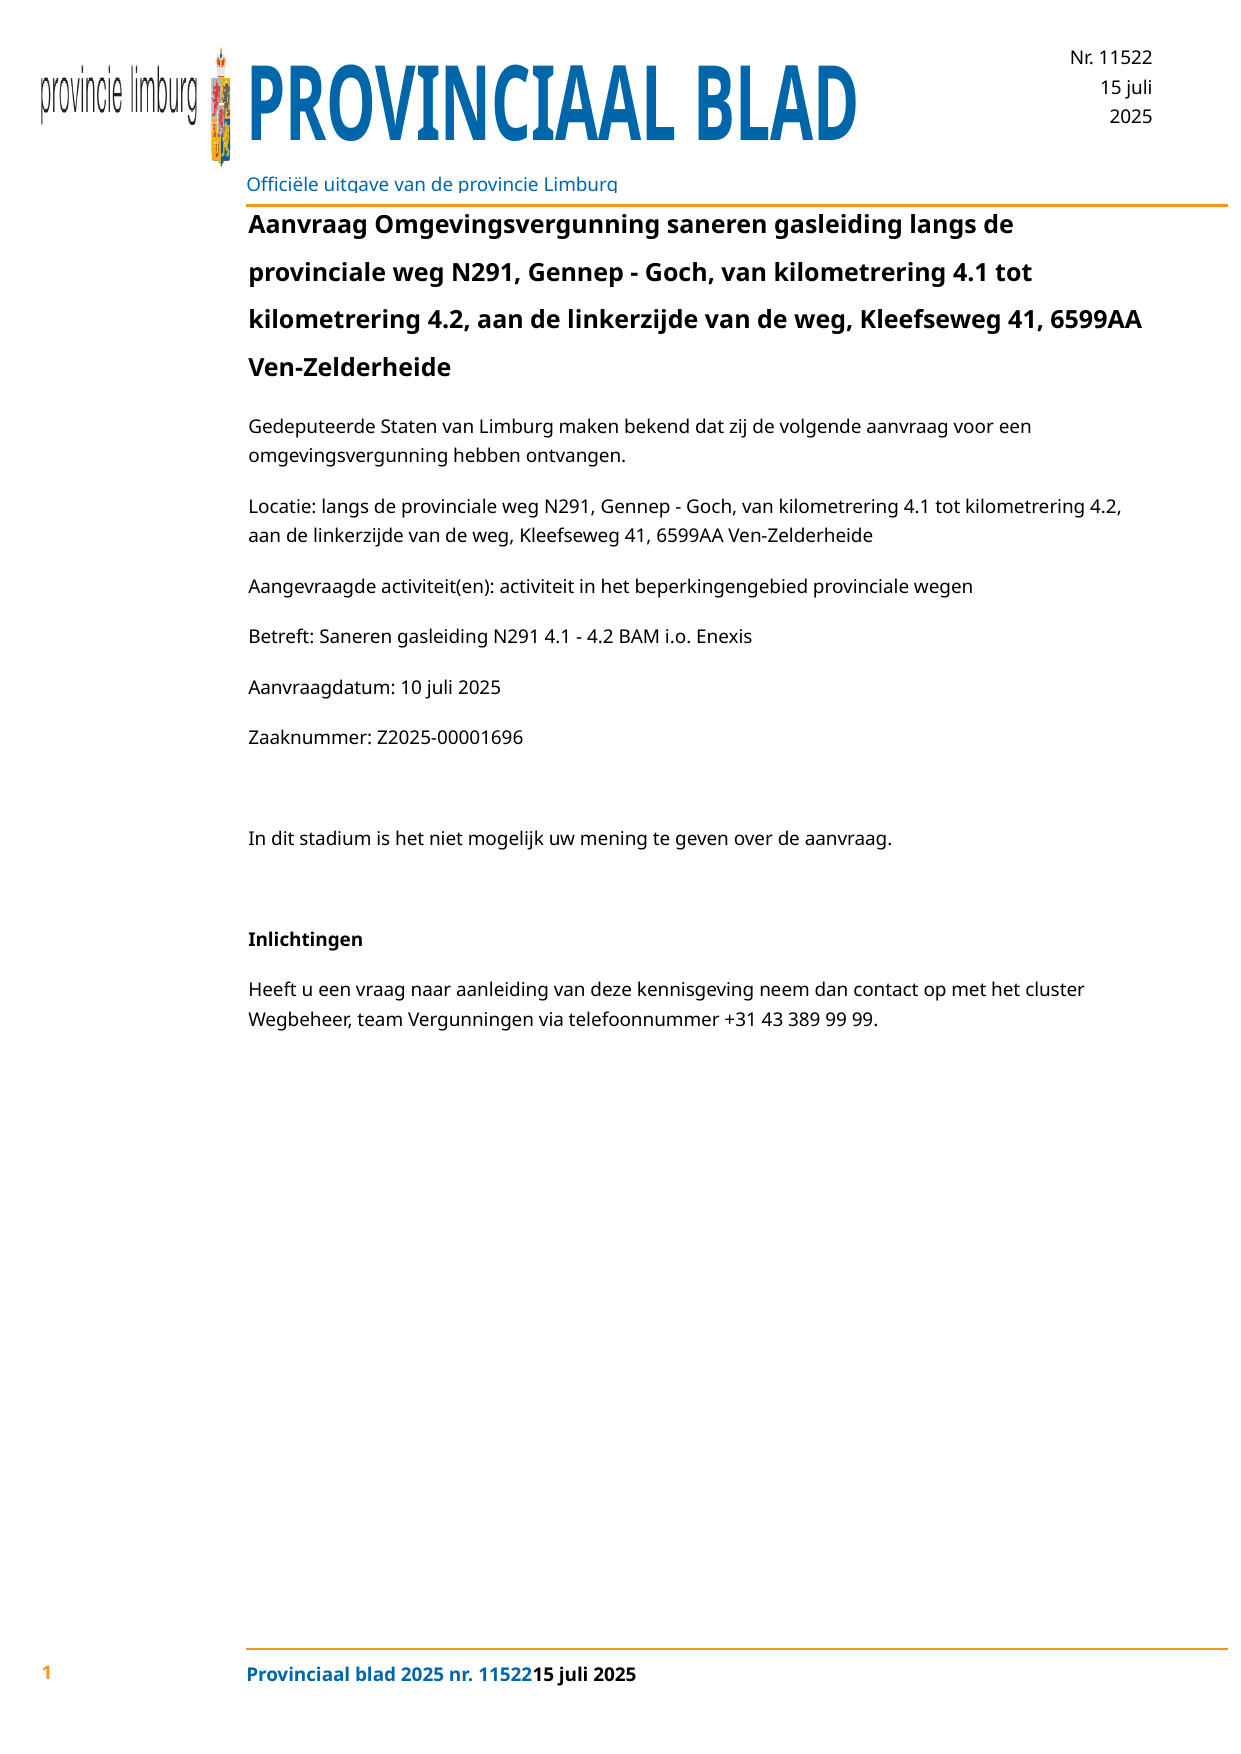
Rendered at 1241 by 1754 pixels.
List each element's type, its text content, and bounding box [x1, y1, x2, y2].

text Gedeputeerde Staten van Limburg maken bekend dat zij de volgende aanvraag voor een omgevingsvergunning hebben ontvangen. [248, 413, 1152, 468]
text Inlichtingen [248, 926, 1152, 952]
text Aanvraagdatum: 10 juli 2025 [248, 674, 1152, 700]
text Zaaknummer: Z2025-00001696 [248, 724, 1152, 750]
text Locatie: langs de provinciale weg N291, Gennep - Goch, van kilometrering 4.1 tot kilometrering 4.2, aan de linkerzijde van de weg, Kleefseweg 41, 6599AA Ven-Zelderheide [248, 493, 1152, 548]
text In dit stadium is het niet mogelijk uw mening te geven over de aanvraag. [248, 825, 1152, 851]
text Betreft: Saneren gasleiding N291 4.1 - 4.2 BAM i.o. Enexis [248, 623, 1152, 649]
picture [41, 47, 231, 172]
text Aanvraag Omgevingsvergunning saneren gasleiding langs de provinciale weg N291, Gennep - Goch, van kilometrering 4.1 tot kilometrering 4.2, aan de linkerzijde van de weg, Kleefseweg 41, 6599AA Ven-Zelderheide [248, 207, 1152, 384]
text Heeft u een vraag naar aanleiding van deze kennisgeving neem dan contact op met het cluster Wegbeheer, team Vergunningen via telefoonnummer +31 43 389 99 99. [248, 976, 1152, 1032]
text Aangevraagde activiteit(en): activiteit in het beperkingengebied provinciale wegen [248, 573, 1152, 599]
